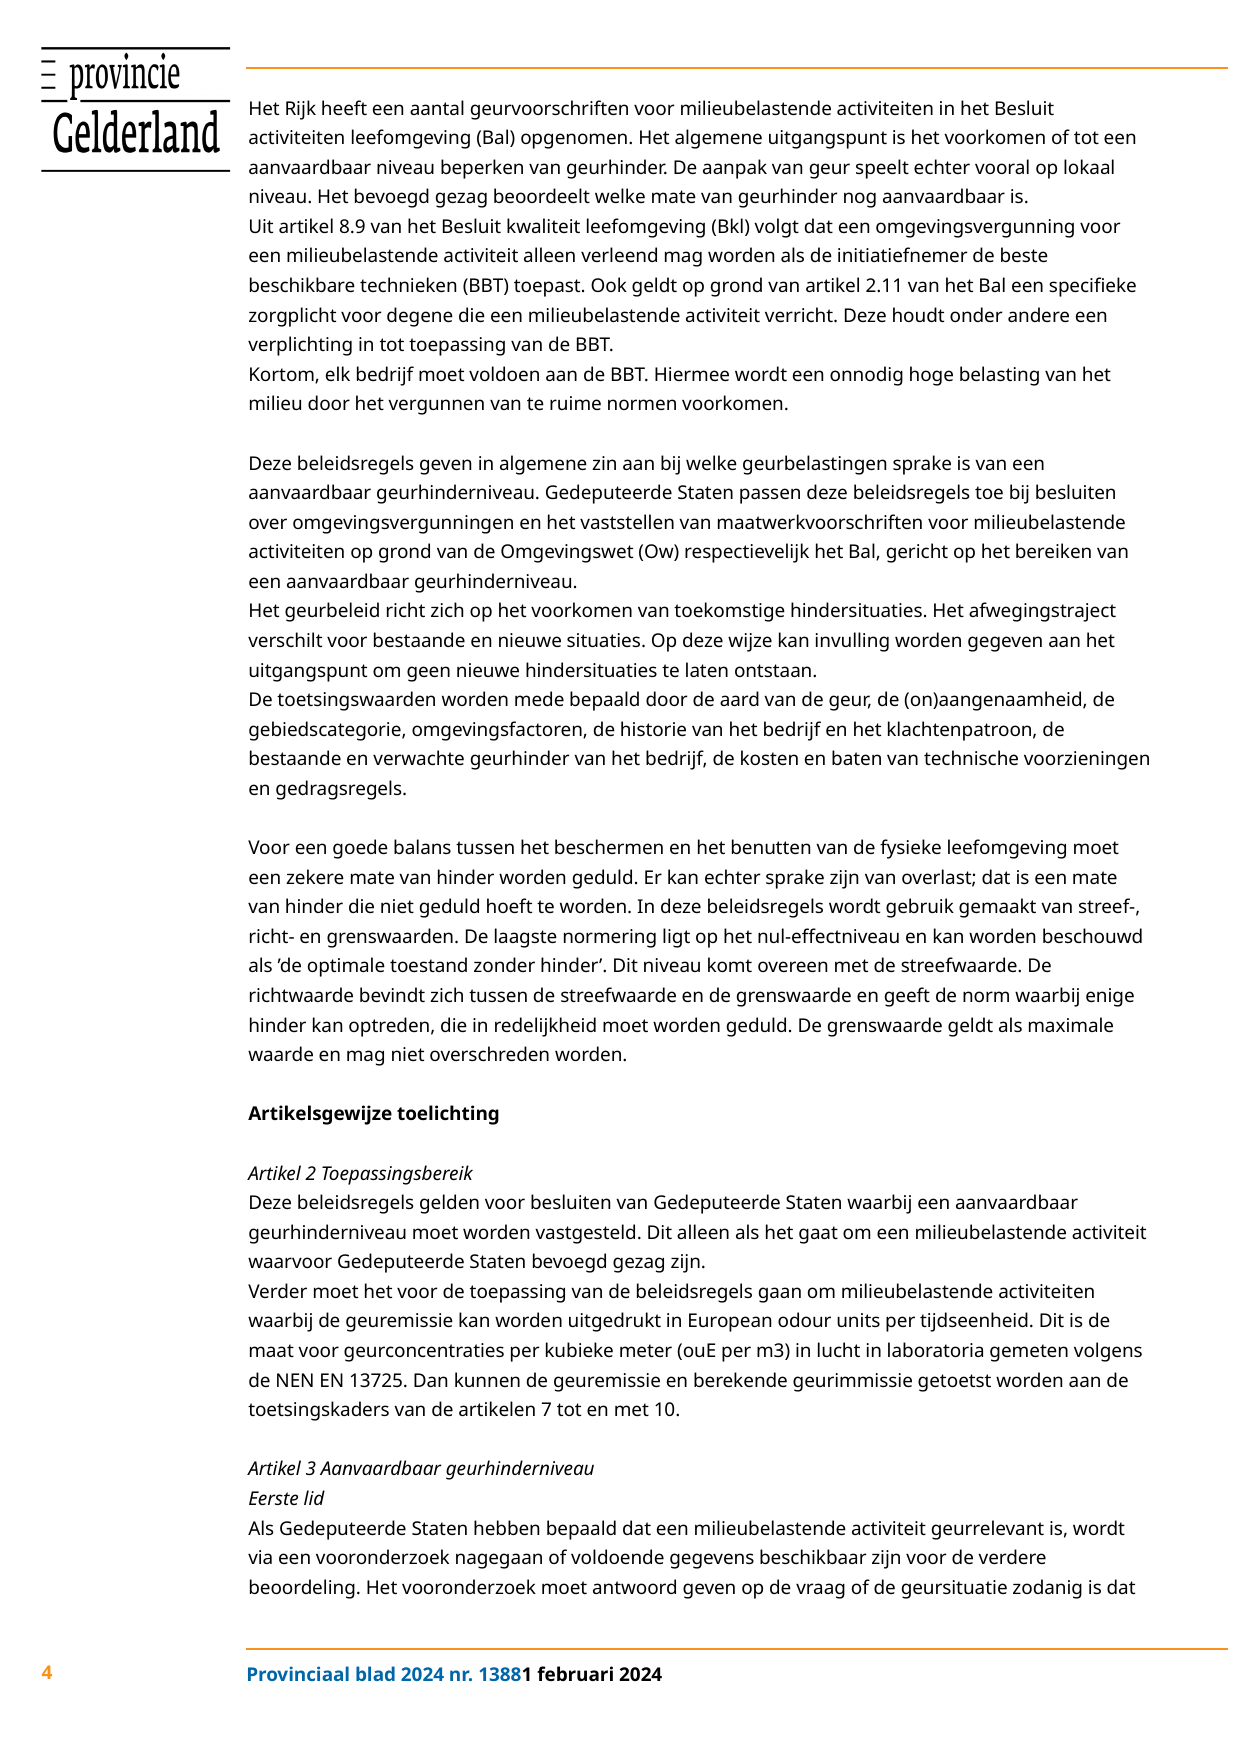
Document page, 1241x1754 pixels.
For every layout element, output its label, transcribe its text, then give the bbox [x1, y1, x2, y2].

text Uit artikel 8.9 van het Besluit kwaliteit leefomgeving (Bkl) volgt dat een omgevingsvergunning voor een milieubelastende activiteit alleen verleend mag worden als de initiatiefnemer de beste beschikbare technieken (BBT) toepast. Ook geldt op grond van artikel 2.11 van het Bal een specifieke zorgplicht voor degene die een milieubelastende activiteit verricht. Deze houdt onder andere een verplichting in tot toepassing van de BBT. [248, 213, 1152, 357]
text Voor een goede balans tussen het beschermen en het benutten van de fysieke leefomgeving moet een zekere mate van hinder worden geduld. Er kan echter sprake zijn van overlast; dat is een mate van hinder die niet geduld hoeft te worden. In deze beleidsregels wordt gebruik gemaakt van streef-, richt- en grenswaarden. De laagste normering ligt op het nul-effectniveau en kan worden beschouwd als ’de optimale toestand zonder hinder’. Dit niveau komt overeen met de streefwaarde. De richtwaarde bevindt zich tussen de streefwaarde en de grenswaarde en geeft de norm waarbij enige hinder kan optreden, die in redelijkheid moet worden geduld. De grenswaarde geldt als maximale waarde en mag niet overschreden worden. [248, 834, 1152, 1067]
text Eerste lid [248, 1485, 1152, 1511]
text Kortom, elk bedrijf moet voldoen aan de BBT. Hiermee wordt een onnodig hoge belasting van het milieu door het vergunnen van te ruime normen voorkomen. [248, 361, 1152, 416]
text Het geurbeleid richt zich op het voorkomen van toekomstige hindersituaties. Het afwegingstraject verschilt voor bestaande en nieuwe situaties. Op deze wijze kan invulling worden gegeven aan het uitgangspunt om geen nieuwe hindersituaties te laten ontstaan. [248, 598, 1152, 683]
text De toetsingswaarden worden mede bepaald door de aard van de geur, de (on)aangenaamheid, de gebiedscategorie, omgevingsfactoren, de historie van het bedrijf en het klachtenpatroon, de bestaande en verwachte geurhinder van het bedrijf, de kosten en baten van technische voorzieningen en gedragsregels. [248, 686, 1152, 801]
text Deze beleidsregels geven in algemene zin aan bij welke geurbelastingen sprake is van een aanvaardbaar geurhinderniveau. Gedeputeerde Staten passen deze beleidsregels toe bij besluiten over omgevingsvergunningen en het vaststellen van maatwerkvoorschriften voor milieubelastende activiteiten op grond van de Omgevingswet (Ow) respectievelijk het Bal, gericht op het bereiken van een aanvaardbaar geurhinderniveau. [248, 450, 1152, 594]
text Artikel 3 Aanvaardbaar geurhinderniveau [248, 1456, 1152, 1481]
text Deze beleidsregels gelden voor besluiten van Gedeputeerde Staten waarbij een aanvaardbaar geurhinderniveau moet worden vastgesteld. Dit alleen als het gaat om een milieubelastende activiteit waarvoor Gedeputeerde Staten bevoegd gezag zijn. [248, 1189, 1152, 1274]
picture [41, 47, 231, 172]
text Het Rijk heeft een aantal geurvoorschriften voor milieubelastende activiteiten in het Besluit activiteiten leefomgeving (Bal) opgenomen. Het algemene uitgangspunt is het voorkomen of tot een aanvaardbaar niveau beperken van geurhinder. De aanpak van geur speelt echter vooral op lokaal niveau. Het bevoegd gezag beoordeelt welke mate van geurhinder nog aanvaardbaar is. [248, 95, 1152, 209]
text Artikel 2 Toepassingsbereik [248, 1160, 1152, 1186]
text Als Gedeputeerde Staten hebben bepaald dat een milieubelastende activiteit geurrelevant is, wordt via een vooronderzoek nagegaan of voldoende gegevens beschikbaar zijn voor de verdere beoordeling. Het vooronderzoek moet antwoord geven op de vraag of de geursituatie zodanig is dat [248, 1515, 1152, 1600]
text Artikelsgewijze toelichting [248, 1101, 1152, 1126]
text Verder moet het voor de toepassing van de beleidsregels gaan om milieubelastende activiteiten waarbij de geuremissie kan worden uitgedrukt in European odour units per tijdseenheid. Dit is de maat voor geurconcentraties per kubieke meter (ouE per m3) in lucht in laboratoria gemeten volgens de NEN EN 13725. Dan kunnen de geuremissie en berekende geurimmissie getoetst worden aan de toetsingskaders van de artikelen 7 tot en met 10. [248, 1278, 1152, 1422]
